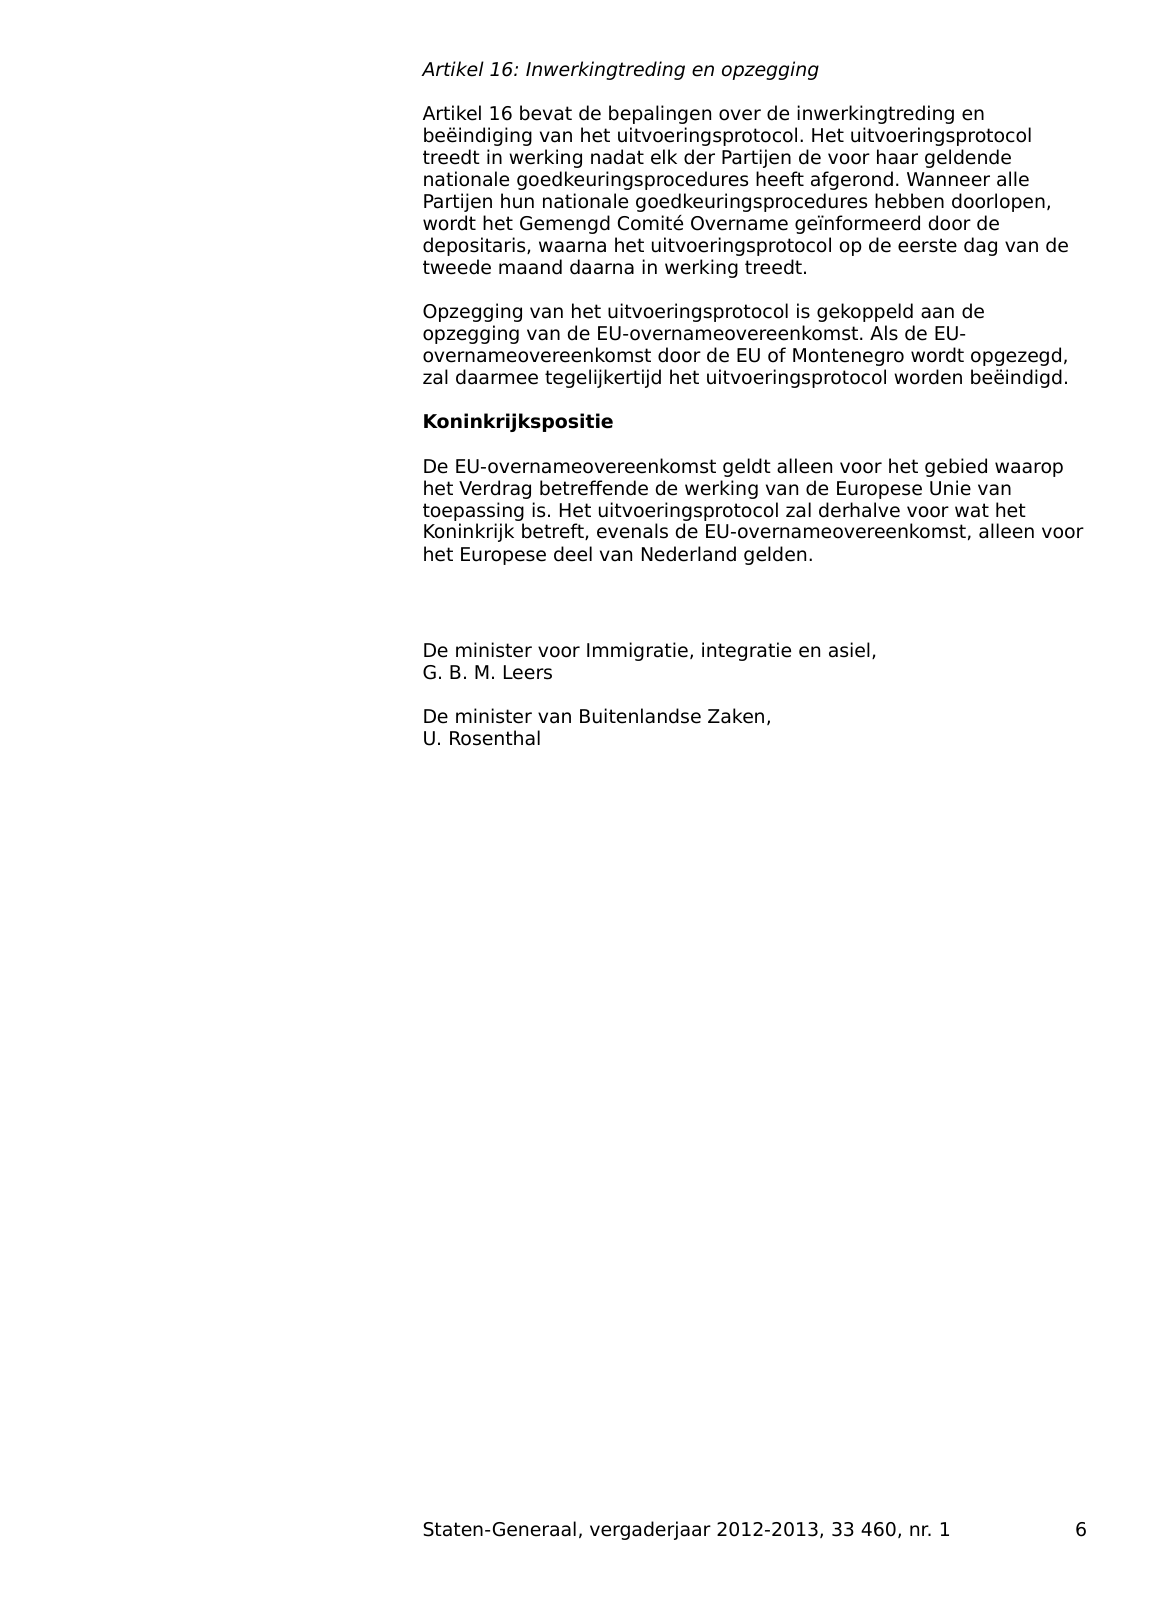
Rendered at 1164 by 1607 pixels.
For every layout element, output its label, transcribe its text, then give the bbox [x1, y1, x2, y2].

text De minister voor Immigratie, integratie en asiel, G. B. M. Leers [422, 639, 1087, 683]
text Opzegging van het uitvoeringsprotocol is gekoppeld aan de opzegging van de EU-overnameovereenkomst. Als de EU-overnameovereenkomst door de EU of Montenegro wordt opgezegd, zal daarmee tegelijkertijd het uitvoeringsprotocol worden beëindigd. [422, 301, 1087, 389]
subtitle Koninkrijkspositie [422, 411, 1087, 433]
text De minister van Buitenlandse Zaken, U. Rosenthal [422, 706, 1087, 750]
subtitle Artikel 16: Inwerkingtreding en opzegging [422, 59, 1087, 81]
text Artikel 16 bevat de bepalingen over de inwerkingtreding en beëindiging van het uitvoeringsprotocol. Het uitvoeringsprotocol treedt in werking nadat elk der Partijen de voor haar geldende nationale goedkeuringsprocedures heeft afgerond. Wanneer alle Partijen hun nationale goedkeuringsprocedures hebben doorlopen, wordt het Gemengd Comité Overname geïnformeerd door de depositaris, waarna het uitvoeringsprotocol op de eerste dag van de tweede maand daarna in werking treedt. [422, 103, 1087, 279]
text De EU-overnameovereenkomst geldt alleen voor het gebied waarop het Verdrag betreffende de werking van de Europese Unie van toepassing is. Het uitvoeringsprotocol zal derhalve voor wat het Koninkrijk betreft, evenals de EU-overnameovereenkomst, alleen voor het Europese deel van Nederland gelden. [422, 456, 1087, 565]
